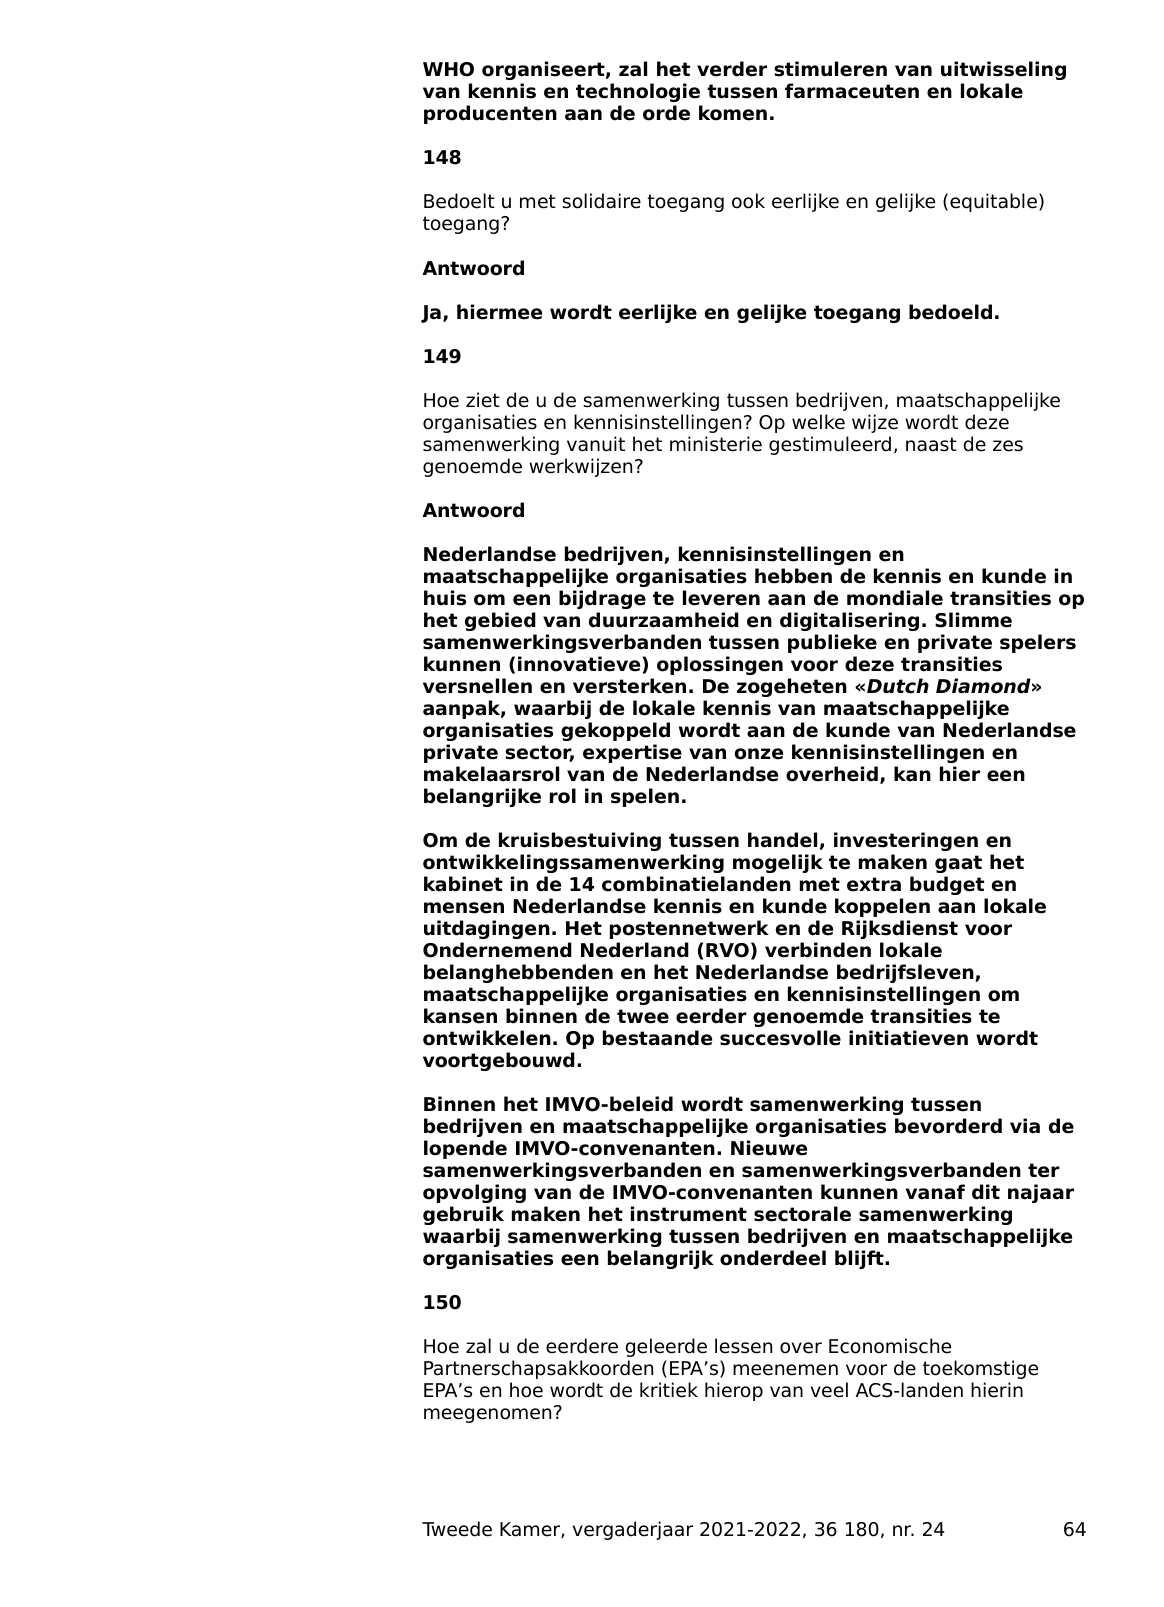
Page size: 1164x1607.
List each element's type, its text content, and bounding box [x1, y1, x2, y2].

text Om de kruisbestuiving tussen handel, investeringen en ontwikkelingssamenwerking mogelijk te maken gaat het kabinet in de 14 combinatielanden met extra budget en mensen Nederlandse kennis en kunde koppelen aan lokale uitdagingen. Het postennetwerk en de Rijksdienst voor Ondernemend Nederland (RVO) verbinden lokale belanghebbenden en het Nederlandse bedrijfsleven, maatschappelijke organisaties en kennisinstellingen om kansen binnen de twee eerder genoemde transities te ontwikkelen. Op bestaande succesvolle initiatieven wordt voortgebouwd. [422, 830, 1087, 1072]
text Hoe zal u de eerdere geleerde lessen over Economische Partnerschapsakkoorden (EPA’s) meenemen voor de toekomstige EPA’s en hoe wordt de kritiek hierop van veel ACS-landen hierin meegenomen? [422, 1336, 1087, 1424]
subtitle 150 [422, 1292, 1087, 1314]
text Nederlandse bedrijven, kennisinstellingen en maatschappelijke organisaties hebben de kennis en kunde in huis om een bijdrage te leveren aan de mondiale transities op het gebied van duurzaamheid en digitalisering. Slimme samenwerkingsverbanden tussen publieke en private spelers kunnen (innovatieve) oplossingen voor deze transities versnellen en versterken. De zogeheten «Dutch Diamond» aanpak, waarbij de lokale kennis van maatschappelijke organisaties gekoppeld wordt aan de kunde van Nederlandse private sector, expertise van onze kennisinstellingen en makelaarsrol van de Nederlandse overheid, kan hier een belangrijke rol in spelen. [422, 544, 1087, 808]
subtitle 149 [422, 346, 1087, 368]
text Hoe ziet de u de samenwerking tussen bedrijven, maatschappelijke organisaties en kennisinstellingen? Op welke wijze wordt deze samenwerking vanuit het ministerie gestimuleerd, naast de zes genoemde werkwijzen? [422, 390, 1087, 478]
text WHO organiseert, zal het verder stimuleren van uitwisseling van kennis en technologie tussen farmaceuten en lokale producenten aan de orde komen. [422, 59, 1087, 125]
text Binnen het IMVO-beleid wordt samenwerking tussen bedrijven en maatschappelijke organisaties bevorderd via de lopende IMVO-convenanten. Nieuwe samenwerkingsverbanden en samenwerkingsverbanden ter opvolging van de IMVO-convenanten kunnen vanaf dit najaar gebruik maken het instrument sectorale samenwerking waarbij samenwerking tussen bedrijven en maatschappelijke organisaties een belangrijk onderdeel blijft. [422, 1094, 1087, 1270]
subtitle Antwoord [422, 500, 1087, 522]
subtitle Antwoord [422, 257, 1087, 279]
text Ja, hiermee wordt eerlijke en gelijke toegang bedoeld. [422, 302, 1087, 324]
text Bedoelt u met solidaire toegang ook eerlijke en gelijke (equitable) toegang? [422, 191, 1087, 235]
subtitle 148 [422, 147, 1087, 169]
